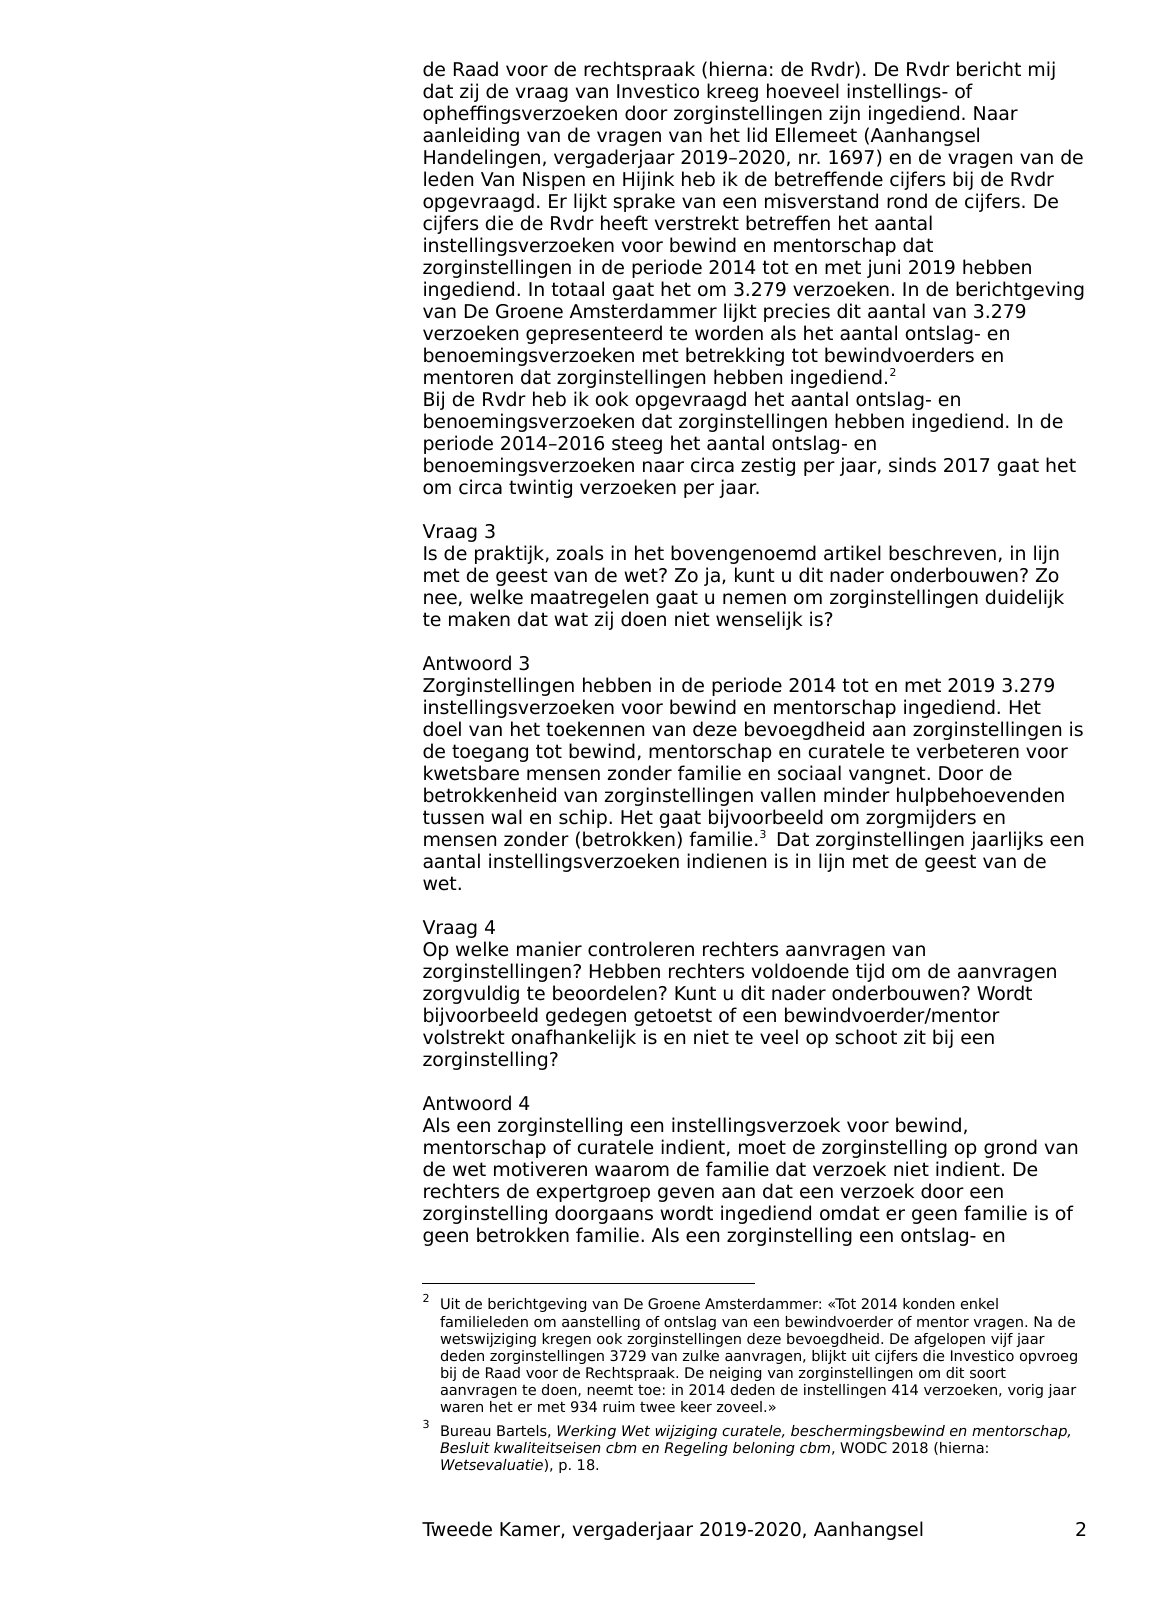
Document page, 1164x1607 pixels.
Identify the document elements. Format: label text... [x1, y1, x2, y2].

text Op welke manier controleren rechters aanvragen van zorginstellingen? Hebben rechters voldoende tijd om de aanvragen zorgvuldig te beoordelen? Kunt u dit nader onderbouwen? Wordt bijvoorbeeld gedegen getoetst of een bewindvoerder/mentor volstrekt onafhankelijk is en niet te veel op schoot zit bij een zorginstelling? [422, 939, 1087, 1071]
text Als een zorginstelling een instellingsverzoek voor bewind, mentorschap of curatele indient, moet de zorginstelling op grond van de wet motiveren waarom de familie dat verzoek niet indient. De rechters de expertgroep geven aan dat een verzoek door een zorginstelling doorgaans wordt ingediend omdat er geen familie is of geen betrokken familie. Als een zorginstelling een ontslag- en [422, 1115, 1087, 1247]
text Bureau Bartels, Werking Wet wijziging curatele, beschermingsbewind en mentorschap, Besluit kwaliteitseisen cbm en Regeling beloning cbm, WODC 2018 (hierna: Wetsevaluatie), p. 18. [422, 1418, 1087, 1474]
text Antwoord 3 [422, 653, 1087, 675]
text Antwoord 4 [422, 1093, 1087, 1115]
text Bij de Rvdr heb ik ook opgevraagd het aantal ontslag- en benoemingsverzoeken dat zorginstellingen hebben ingediend. In de periode 2014–2016 steeg het aantal ontslag- en benoemingsverzoeken naar circa zestig per jaar, sinds 2017 gaat het om circa twintig verzoeken per jaar. [422, 389, 1087, 499]
text Uit de berichtgeving van De Groene Amsterdammer: «Tot 2014 konden enkel familieleden om aanstelling of ontslag van een bewindvoerder of mentor vragen. Na de wetswijziging kregen ook zorginstellingen deze bevoegdheid. De afgelopen vijf jaar deden zorginstellingen 3729 van zulke aanvragen, blijkt uit cijfers die Investico opvroeg bij de Raad voor de Rechtspraak. De neiging van zorginstellingen om dit soort aanvragen te doen, neemt toe: in 2014 deden de instellingen 414 verzoeken, vorig jaar waren het er met 934 ruim twee keer zoveel.» [422, 1292, 1087, 1416]
text Vraag 4 [422, 917, 1087, 939]
text de Raad voor de rechtspraak (hierna: de Rvdr). De Rvdr bericht mij dat zij de vraag van Investico kreeg hoeveel instellings- of opheffingsverzoeken door zorginstellingen zijn ingediend. Naar aanleiding van de vragen van het lid Ellemeet (Aanhangsel Handelingen, vergaderjaar 2019–2020, nr. 1697) en de vragen van de leden Van Nispen en Hijink heb ik de betreffende cijfers bij de Rvdr opgevraagd. Er lijkt sprake van een misverstand rond de cijfers. De cijfers die de Rvdr heeft verstrekt betreffen het aantal instellingsverzoeken voor bewind en mentorschap dat zorginstellingen in de periode 2014 tot en met juni 2019 hebben ingediend. In totaal gaat het om 3.279 verzoeken. In de berichtgeving van De Groene Amsterdammer lijkt precies dit aantal van 3.279 verzoeken gepresenteerd te worden als het aantal ontslag- en benoemingsverzoeken met betrekking tot bewindvoerders en mentoren dat zorginstellingen hebben ingediend. [422, 59, 1087, 389]
text Vraag 3 [422, 521, 1087, 543]
text Is de praktijk, zoals in het bovengenoemd artikel beschreven, in lijn met de geest van de wet? Zo ja, kunt u dit nader onderbouwen? Zo nee, welke maatregelen gaat u nemen om zorginstellingen duidelijk te maken dat wat zij doen niet wenselijk is? [422, 543, 1087, 631]
text Zorginstellingen hebben in de periode 2014 tot en met 2019 3.279 instellingsverzoeken voor bewind en mentorschap ingediend. Het doel van het toekennen van deze bevoegdheid aan zorginstellingen is de toegang tot bewind, mentorschap en curatele te verbeteren voor kwetsbare mensen zonder familie en sociaal vangnet. Door de betrokkenheid van zorginstellingen vallen minder hulpbehoevenden tussen wal en schip. Het gaat bijvoorbeeld om zorgmijders en mensen zonder (betrokken) familie. Dat zorginstellingen jaarlijks een aantal instellingsverzoeken indienen is in lijn met de geest van de wet. [422, 675, 1087, 895]
